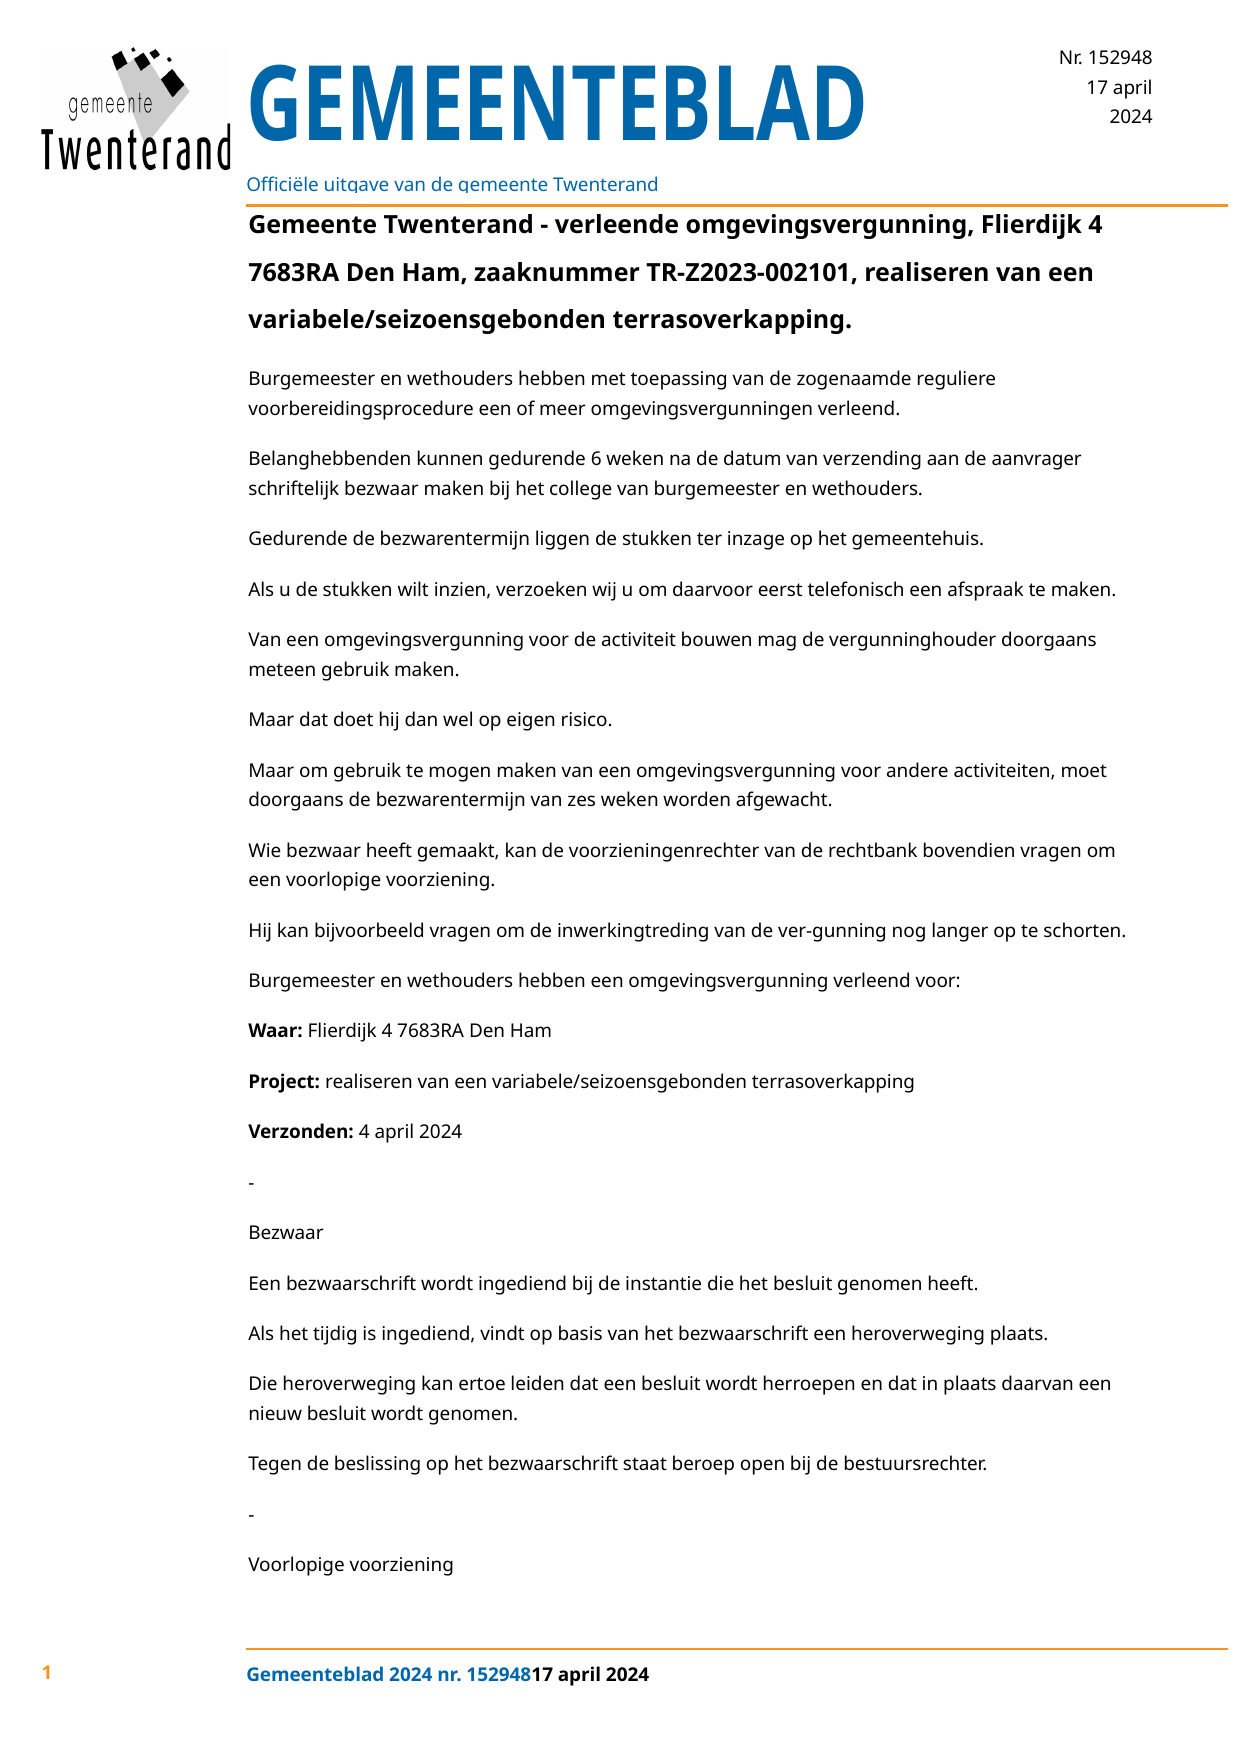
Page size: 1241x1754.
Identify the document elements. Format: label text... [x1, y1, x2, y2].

text Die heroverweging kan ertoe leiden dat een besluit wordt herroepen en dat in plaats daarvan een nieuw besluit wordt genomen. [248, 1371, 1152, 1426]
text Als het tijdig is ingediend, vindt op basis van het bezwaarschrift een heroverweging plaats. [248, 1320, 1152, 1346]
text Burgemeester en wethouders hebben een omgevingsvergunning verleend voor: [248, 967, 1152, 993]
text Verzonden: 4 april 2024 [248, 1118, 1152, 1144]
picture [41, 47, 231, 172]
text Belanghebbenden kunnen gedurende 6 weken na de datum van verzending aan de aanvrager schriftelijk bezwaar maken bij het college van burgemeester en wethouders. [248, 446, 1152, 501]
text Bezwaar [248, 1219, 1152, 1245]
text Waar: Flierdijk 4 7683RA Den Ham [248, 1018, 1152, 1043]
text Project: realiseren van een variabele/seizoensgebonden terrasoverkapping [248, 1068, 1152, 1094]
text Maar om gebruik te mogen maken van een omgevingsvergunning voor andere activiteiten, moet doorgaans de bezwarentermijn van zes weken worden afgewacht. [248, 757, 1152, 812]
text - [248, 1169, 1152, 1194]
text Voorlopige voorziening [248, 1551, 1152, 1577]
text Burgemeester en wethouders hebben met toepassing van de zogenaamde reguliere voorbereidingsprocedure een of meer omgevingsvergunningen verleend. [248, 366, 1152, 421]
text Tegen de beslissing op het bezwaarschrift staat beroep open bij de bestuursrechter. [248, 1451, 1152, 1476]
text Hij kan bijvoorbeeld vragen om de inwerkingtreding van de ver-gunning nog langer op te schorten. [248, 917, 1152, 942]
text Een bezwaarschrift wordt ingediend bij de instantie die het besluit genomen heeft. [248, 1270, 1152, 1295]
text Maar dat doet hij dan wel op eigen risico. [248, 706, 1152, 732]
text Wie bezwaar heeft gemaakt, kan de voorzieningenrechter van de rechtbank bovendien vragen om een voorlopige voorziening. [248, 837, 1152, 892]
text Gemeente Twenterand - verleende omgevingsvergunning, Flierdijk 4 7683RA Den Ham, zaaknummer TR-Z2023-002101, realiseren van een variabele/seizoensgebonden terrasoverkapping. [248, 207, 1152, 336]
text Gedurende de bezwarentermijn liggen de stukken ter inzage op het gemeentehuis. [248, 526, 1152, 551]
text Als u de stukken wilt inzien, verzoeken wij u om daarvoor eerst telefonisch een afspraak te maken. [248, 576, 1152, 602]
text Van een omgevingsvergunning voor de activiteit bouwen mag de vergunninghouder doorgaans meteen gebruik maken. [248, 626, 1152, 682]
text - [248, 1501, 1152, 1527]
